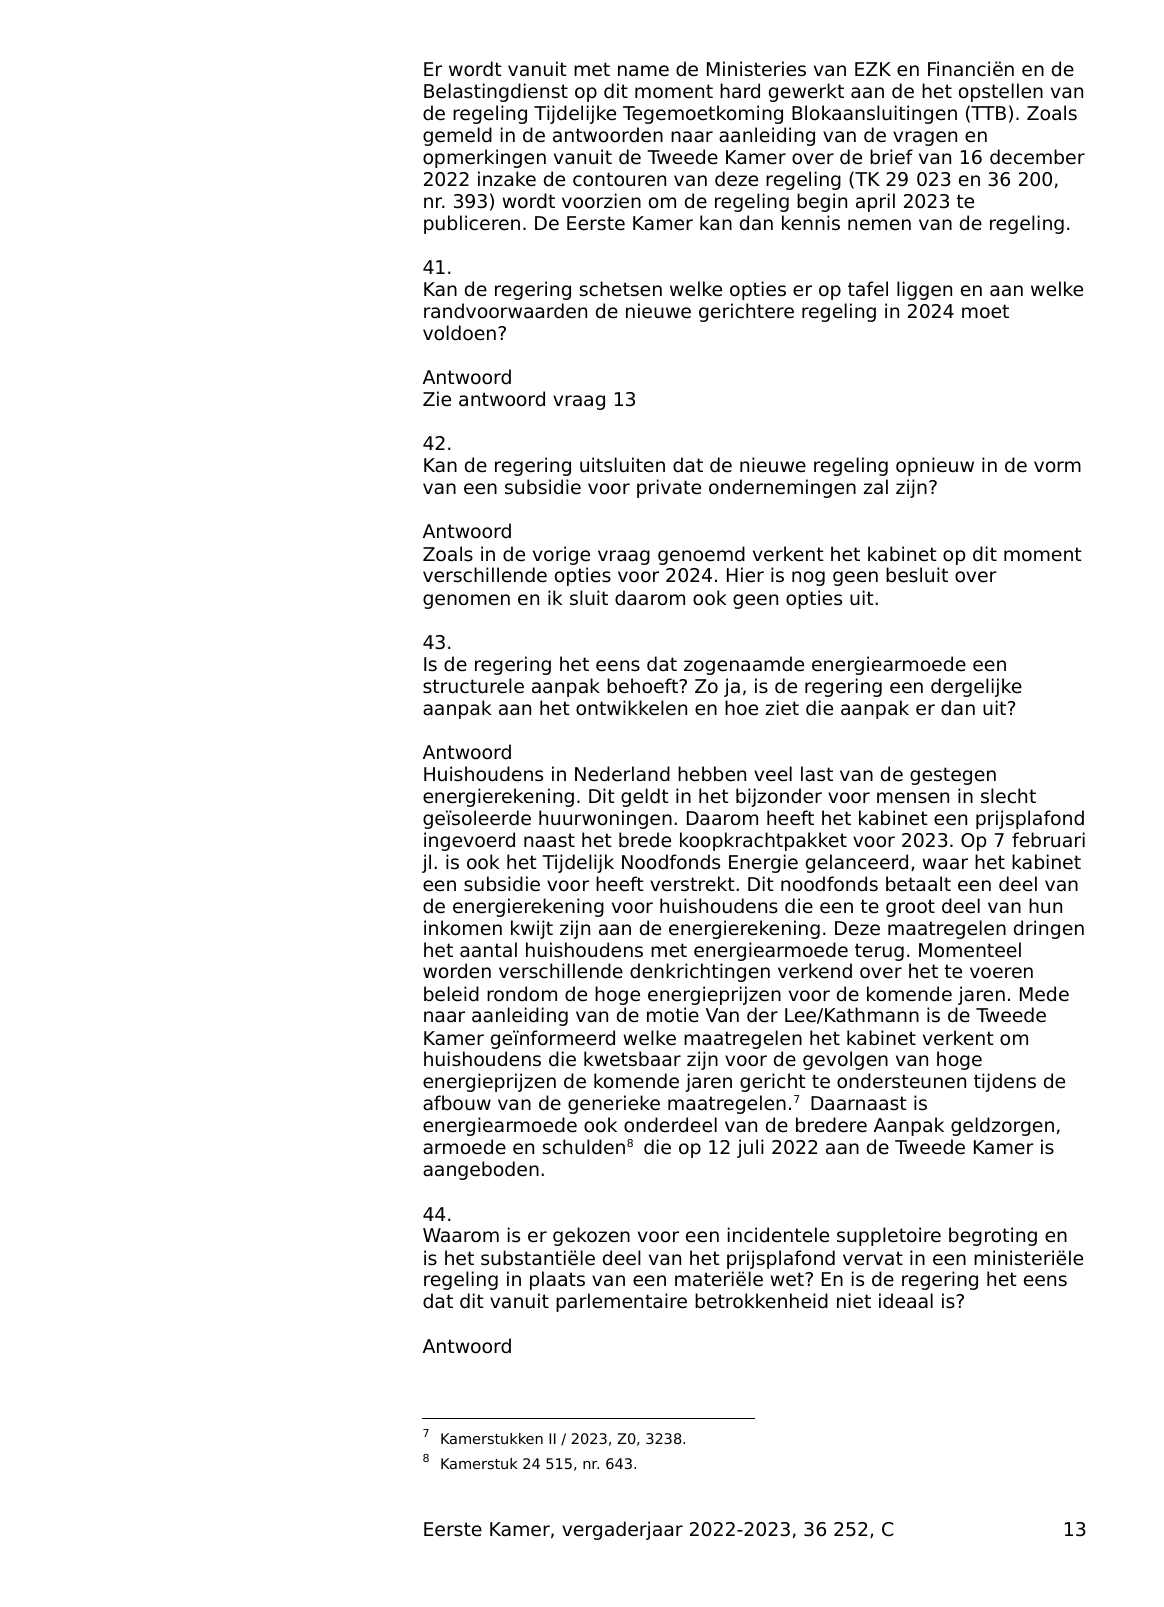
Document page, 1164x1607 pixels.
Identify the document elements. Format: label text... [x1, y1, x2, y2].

text 42. [422, 433, 1087, 455]
text Kan de regering uitsluiten dat de nieuwe regeling opnieuw in de vorm van een subsidie voor private ondernemingen zal zijn? [422, 455, 1087, 499]
text Antwoord [422, 1336, 1087, 1357]
text Antwoord [422, 521, 1087, 543]
text 44. [422, 1203, 1087, 1225]
text Waarom is er gekozen voor een incidentele suppletoire begroting en is het substantiële deel van het prijsplafond vervat in een ministeriële regeling in plaats van een materiële wet? En is de regering het eens dat dit vanuit parlementaire betrokkenheid niet ideaal is? [422, 1225, 1087, 1313]
text Kamerstukken II / 2023, Z0, 3238. [422, 1427, 1087, 1449]
text 43. [422, 632, 1087, 653]
text Kan de regering schetsen welke opties er op tafel liggen en aan welke randvoorwaarden de nieuwe gerichtere regeling in 2024 moet voldoen? [422, 279, 1087, 345]
text Zie antwoord vraag 13 [422, 389, 1087, 411]
text Antwoord [422, 367, 1087, 389]
text Is de regering het eens dat zogenaamde energiearmoede een structurele aanpak behoeft? Zo ja, is de regering een dergelijke aanpak aan het ontwikkelen en hoe ziet die aanpak er dan uit? [422, 653, 1087, 719]
text Huishoudens in Nederland hebben veel last van de gestegen energierekening. Dit geldt in het bijzonder voor mensen in slecht geïsoleerde huurwoningen. Daarom heeft het kabinet een prijsplafond ingevoerd naast het brede koopkrachtpakket voor 2023. Op 7 februari jl. is ook het Tijdelijk Noodfonds Energie gelanceerd, waar het kabinet een subsidie voor heeft verstrekt. Dit noodfonds betaalt een deel van de energierekening voor huishoudens die een te groot deel van hun inkomen kwijt zijn aan de energierekening. Deze maatregelen dringen het aantal huishoudens met energiearmoede terug. Momenteel worden verschillende denkrichtingen verkend over het te voeren beleid rondom de hoge energieprijzen voor de komende jaren. Mede naar aanleiding van de motie Van der Lee/Kathmann is de Tweede Kamer geïnformeerd welke maatregelen het kabinet verkent om huishoudens die kwetsbaar zijn voor de gevolgen van hoge energieprijzen de komende jaren gericht te ondersteunen tijdens de afbouw van de generieke maatregelen. Daarnaast is energiearmoede ook onderdeel van de bredere Aanpak geldzorgen, armoede en schulden die op 12 juli 2022 aan de Tweede Kamer is aangeboden. [422, 764, 1087, 1181]
text Kamerstuk 24 515, nr. 643. [422, 1452, 1087, 1474]
text Antwoord [422, 742, 1087, 764]
text Er wordt vanuit met name de Ministeries van EZK en Financiën en de Belastingdienst op dit moment hard gewerkt aan de het opstellen van de regeling Tijdelijke Tegemoetkoming Blokaansluitingen (TTB). Zoals gemeld in de antwoorden naar aanleiding van de vragen en opmerkingen vanuit de Tweede Kamer over de brief van 16 december 2022 inzake de contouren van deze regeling (TK 29 023 en 36 200, nr. 393) wordt voorzien om de regeling begin april 2023 te publiceren. De Eerste Kamer kan dan kennis nemen van de regeling. [422, 59, 1087, 235]
text Zoals in de vorige vraag genoemd verkent het kabinet op dit moment verschillende opties voor 2024. Hier is nog geen besluit over genomen en ik sluit daarom ook geen opties uit. [422, 543, 1087, 609]
text 41. [422, 257, 1087, 279]
